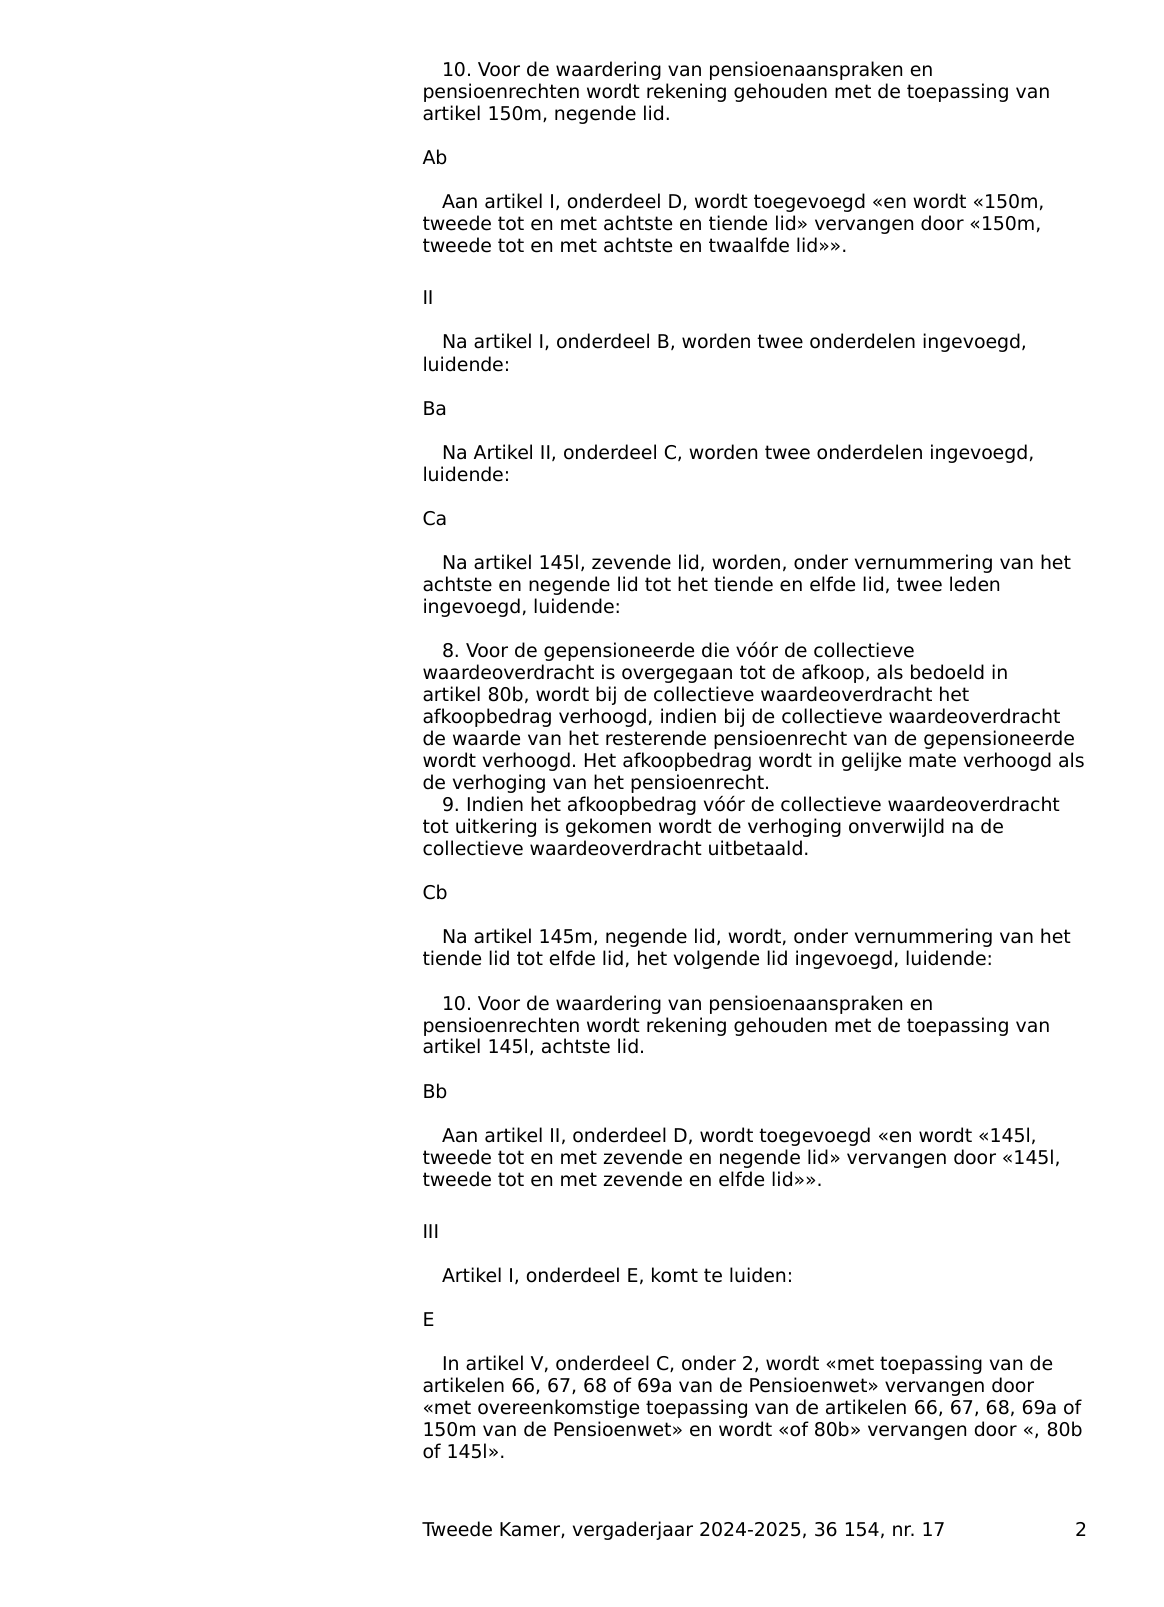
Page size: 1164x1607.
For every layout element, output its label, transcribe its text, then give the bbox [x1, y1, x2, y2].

text Na Artikel II, onderdeel C, worden twee onderdelen ingevoegd, luidende: [422, 442, 1087, 486]
text Aan artikel I, onderdeel D, wordt toegevoegd «en wordt «150m, tweede tot en met achtste en tiende lid» vervangen door «150m, tweede tot en met achtste en twaalfde lid»». [422, 191, 1087, 257]
text Na artikel 145m, negende lid, wordt, onder vernummering van het tiende lid tot elfde lid, het volgende lid ingevoegd, luidende: [422, 926, 1087, 970]
text Na artikel I, onderdeel B, worden twee onderdelen ingevoegd, luidende: [422, 331, 1087, 375]
text 10. Voor de waardering van pensioenaanspraken en pensioenrechten wordt rekening gehouden met de toepassing van artikel 150m, negende lid. [422, 59, 1087, 125]
text Na artikel 145l, zevende lid, worden, onder vernummering van het achtste en negende lid tot het tiende en elfde lid, twee leden ingevoegd, luidende: [422, 552, 1087, 618]
text In artikel V, onderdeel C, onder 2, wordt «met toepassing van de artikelen 66, 67, 68 of 69a van de Pensioenwet» vervangen door «met overeenkomstige toepassing van de artikelen 66, 67, 68, 69a of 150m van de Pensioenwet» en wordt «of 80b» vervangen door «, 80b of 145l». [422, 1353, 1087, 1463]
text 8. Voor de gepensioneerde die vóór de collectieve waardeoverdracht is overgegaan tot de afkoop, als bedoeld in artikel 80b, wordt bij de collectieve waardeoverdracht het afkoopbedrag verhoogd, indien bij de collectieve waardeoverdracht de waarde van het resterende pensioenrecht van de gepensioneerde wordt verhoogd. Het afkoopbedrag wordt in gelijke mate verhoogd als de verhoging van het pensioenrecht. [422, 640, 1087, 794]
text Aan artikel II, onderdeel D, wordt toegevoegd «en wordt «145l, tweede tot en met zevende en negende lid» vervangen door «145l, tweede tot en met zevende en elfde lid»». [422, 1125, 1087, 1191]
text Cb [422, 882, 1087, 904]
text Artikel I, onderdeel E, komt te luiden: [422, 1265, 1087, 1287]
text Ba [422, 398, 1087, 419]
text E [422, 1309, 1087, 1331]
text Ca [422, 508, 1087, 530]
text 10. Voor de waardering van pensioenaanspraken en pensioenrechten wordt rekening gehouden met de toepassing van artikel 145l, achtste lid. [422, 992, 1087, 1058]
subtitle III [422, 1221, 1087, 1243]
text Bb [422, 1081, 1087, 1103]
subtitle II [422, 287, 1087, 309]
text 9. Indien het afkoopbedrag vóór de collectieve waardeoverdracht tot uitkering is gekomen wordt de verhoging onverwijld na de collectieve waardeoverdracht uitbetaald. [422, 794, 1087, 860]
text Ab [422, 147, 1087, 169]
